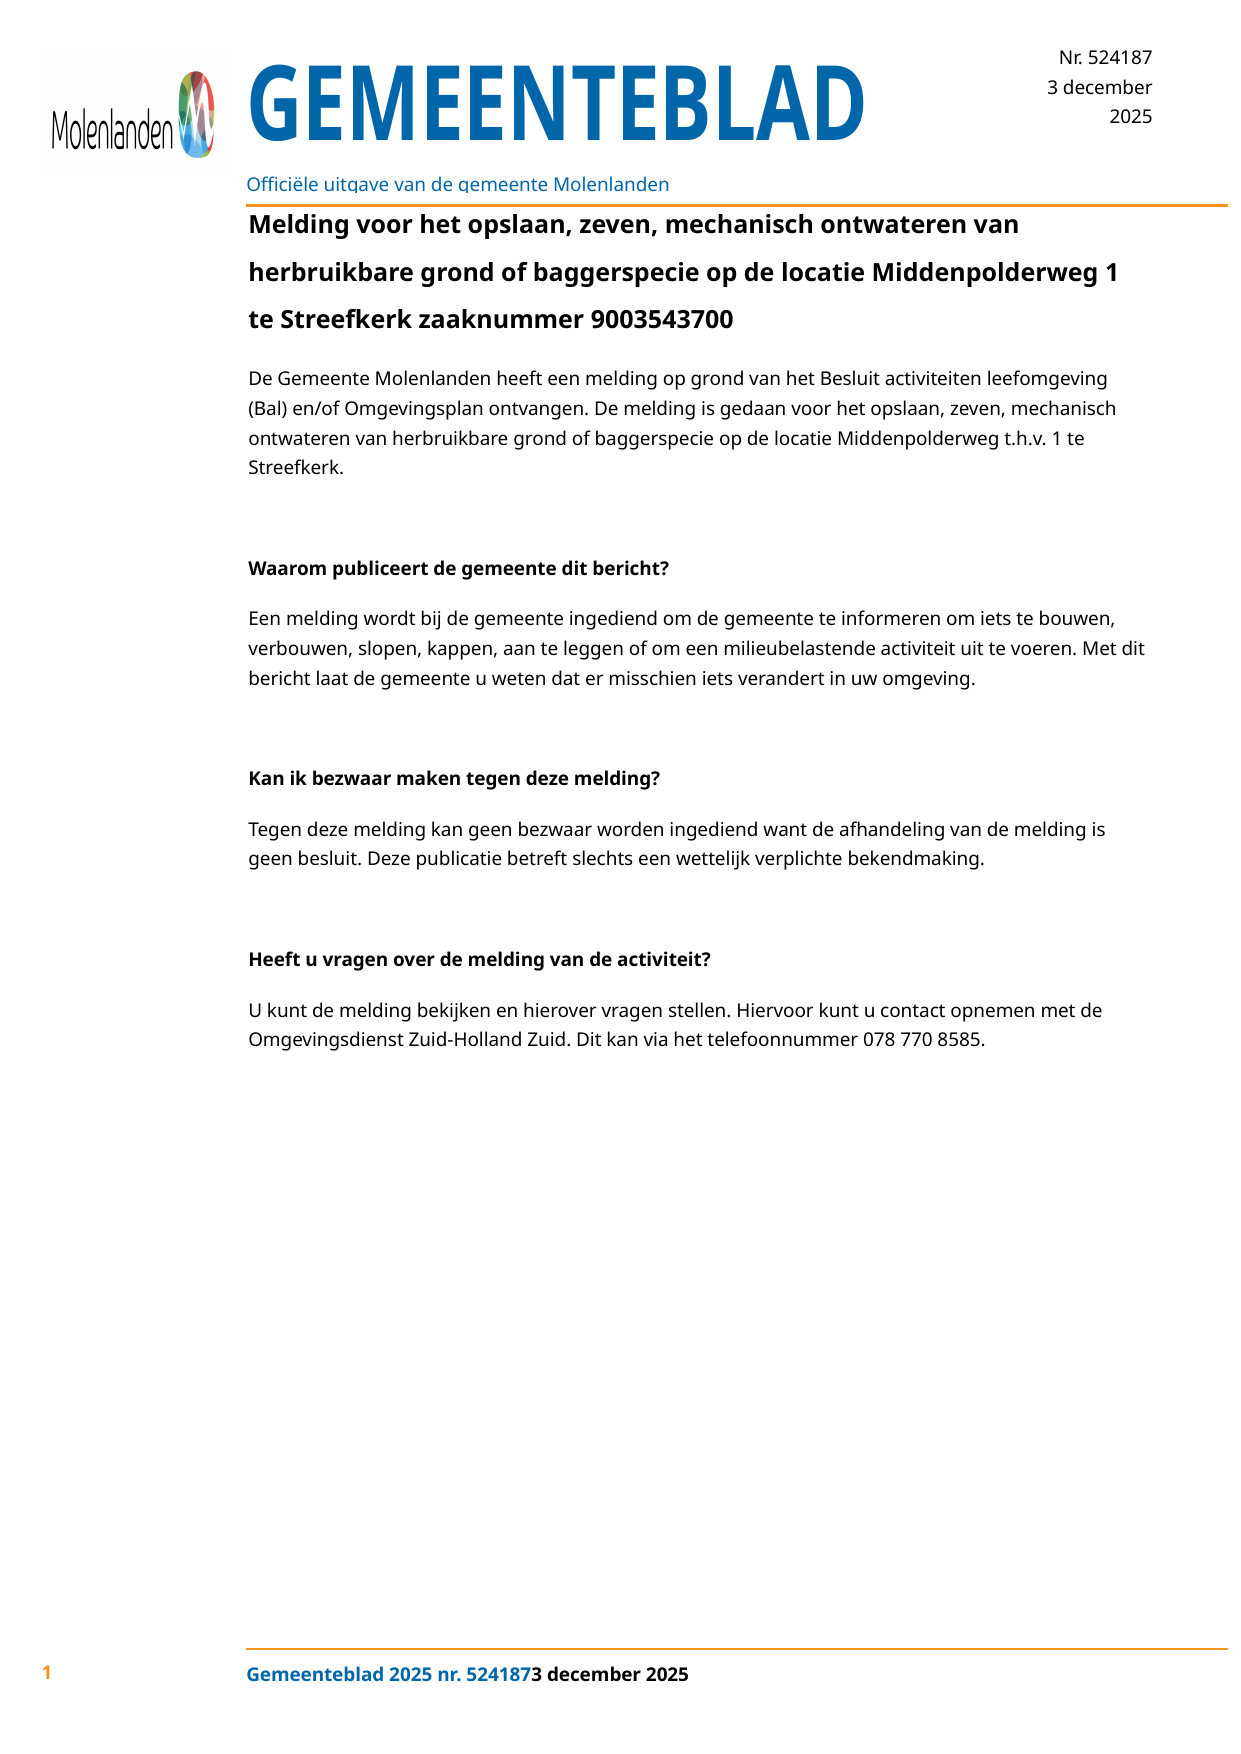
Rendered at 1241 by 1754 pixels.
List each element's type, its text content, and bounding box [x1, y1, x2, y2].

text Tegen deze melding kan geen bezwaar worden ingediend want de afhandeling van de melding is geen besluit. Deze publicatie betreft slechts een wettelijk verplichte bekendmaking. [248, 816, 1152, 871]
text Kan ik bezwaar maken tegen deze melding? [248, 766, 1152, 791]
picture [41, 47, 231, 172]
text De Gemeente Molenlanden heeft een melding op grond van het Besluit activiteiten leefomgeving (Bal) en/of Omgevingsplan ontvangen. De melding is gedaan voor het opslaan, zeven, mechanisch ontwateren van herbruikbare grond of baggerspecie op de locatie Middenpolderweg t.h.v. 1 te Streefkerk. [248, 366, 1152, 480]
text U kunt de melding bekijken en hierover vragen stellen. Hiervoor kunt u contact opnemen met de Omgevingsdienst Zuid-Holland Zuid. Dit kan via het telefoonnummer 078 770 8585. [248, 997, 1152, 1052]
text Waarom publiceert de gemeente dit bericht? [248, 555, 1152, 581]
text Melding voor het opslaan, zeven, mechanisch ontwateren van herbruikbare grond of baggerspecie op de locatie Middenpolderweg 1 te Streefkerk zaaknummer 9003543700 [248, 207, 1152, 336]
text Heeft u vragen over de melding van de activiteit? [248, 946, 1152, 972]
text Een melding wordt bij de gemeente ingediend om de gemeente te informeren om iets te bouwen, verbouwen, slopen, kappen, aan te leggen of om een milieubelastende activiteit uit te voeren. Met dit bericht laat de gemeente u weten dat er misschien iets verandert in uw omgeving. [248, 606, 1152, 690]
